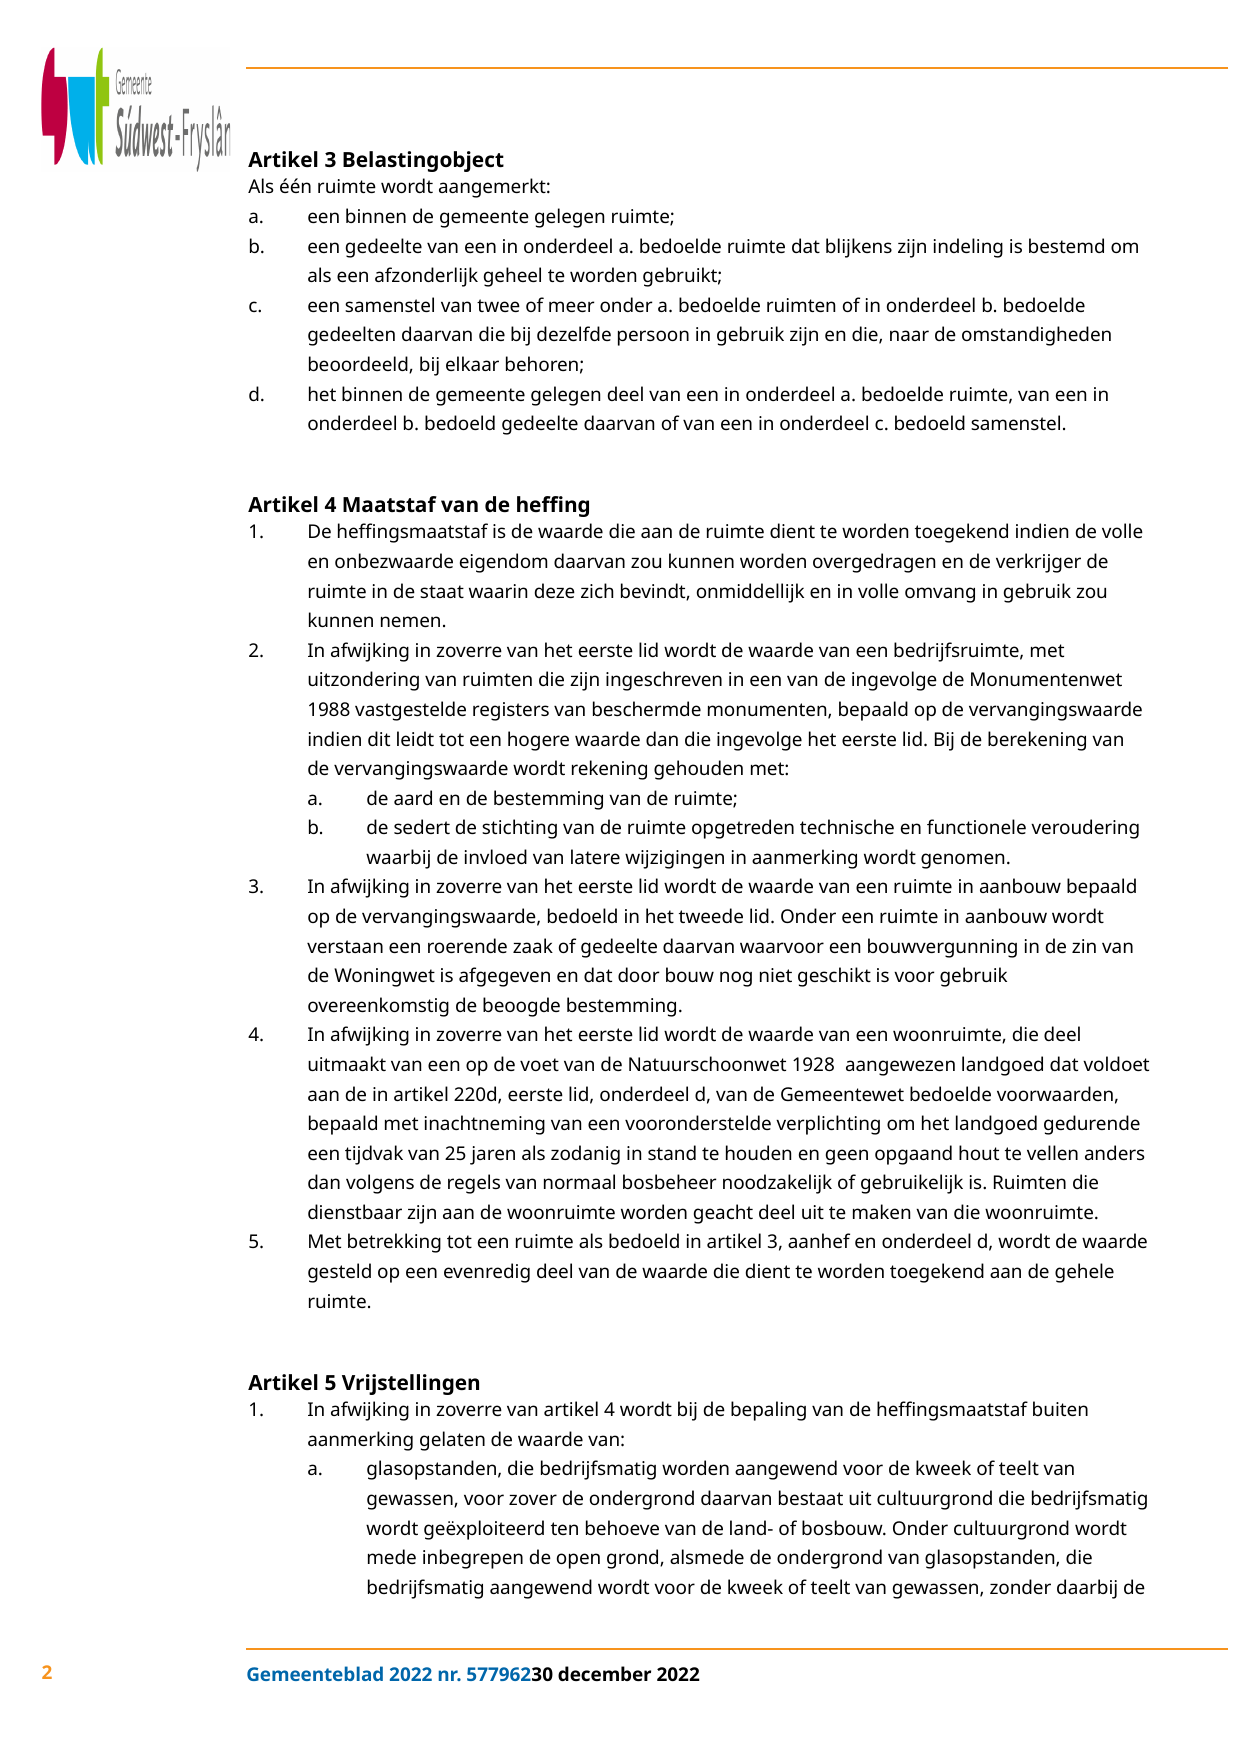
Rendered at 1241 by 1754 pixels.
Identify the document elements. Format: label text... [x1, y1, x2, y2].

list In afwijking in zoverre van het eerste lid wordt de waarde van een bedrijfsruimte, met uitzondering van ruimten die zijn ingeschreven in een van de ingevolge de Monumentenwet 1988 vastgestelde registers van beschermde monumenten, bepaald op de vervangingswaarde indien dit leidt tot een hogere waarde dan die ingevolge het eerste lid. Bij de berekening van de vervangingswaarde wordt rekening gehouden met: [248, 637, 1152, 781]
list de aard en de bestemming van de ruimte; [307, 785, 1152, 811]
text Artikel 5 Vrijstellingen [248, 1368, 1152, 1396]
picture [41, 47, 231, 172]
text Artikel 4 Maatstaf van de heffing [248, 490, 1152, 519]
list de sedert de stichting van de ruimte opgetreden technische en functionele veroudering waarbij de invloed van latere wijzigingen in aanmerking wordt genomen. [307, 814, 1152, 870]
text Artikel 3 Belastingobject [248, 145, 1152, 174]
list In afwijking in zoverre van het eerste lid wordt de waarde van een ruimte in aanbouw bepaald op de vervangingswaarde, bedoeld in het tweede lid. Onder een ruimte in aanbouw wordt verstaan een roerende zaak of gedeelte daarvan waarvoor een bouwvergunning in de zin van de Woningwet is afgegeven en dat door bouw nog niet geschikt is voor gebruik overeenkomstig de beoogde bestemming. [248, 874, 1152, 1018]
list In afwijking in zoverre van het eerste lid wordt de waarde van een woonruimte, die deel uitmaakt van een op de voet van de Natuurschoonwet 1928 aangewezen landgoed dat voldoet aan de in artikel 220d, eerste lid, onderdeel d, van de Gemeentewet bedoelde voorwaarden, bepaald met inachtneming van een vooronderstelde verplichting om het landgoed gedurende een tijdvak van 25 jaren als zodanig in stand te houden en geen opgaand hout te vellen anders dan volgens de regels van normaal bosbeheer noodzakelijk of gebruikelijk is. Ruimten die dienstbaar zijn aan de woonruimte worden geacht deel uit te maken van die woonruimte. [248, 1022, 1152, 1225]
list In afwijking in zoverre van artikel 4 wordt bij de bepaling van de heffingsmaatstaf buiten aanmerking gelaten de waarde van: [248, 1396, 1152, 1452]
list Met betrekking tot een ruimte als bedoeld in artikel 3, aanhef en onderdeel d, wordt de waarde gesteld op een evenredig deel van de waarde die dient te worden toegekend aan de gehele ruimte. [248, 1229, 1152, 1314]
list een samenstel van twee of meer onder a. bedoelde ruimten of in onderdeel b. bedoelde gedeelten daarvan die bij dezelfde persoon in gebruik zijn en die, naar de omstandigheden beoordeeld, bij elkaar behoren; [248, 292, 1152, 377]
list een binnen de gemeente gelegen ruimte; [248, 203, 1152, 229]
list glasopstanden, die bedrijfsmatig worden aangewend voor de kweek of teelt van gewassen, voor zover de ondergrond daarvan bestaat uit cultuurgrond die bedrijfsmatig wordt geëxploiteerd ten behoeve van de land- of bosbouw. Onder cultuurgrond wordt mede inbegrepen de open grond, alsmede de ondergrond van glasopstanden, die bedrijfsmatig aangewend wordt voor de kweek of teelt van gewassen, zonder daarbij de [307, 1456, 1152, 1599]
list een gedeelte van een in onderdeel a. bedoelde ruimte dat blijkens zijn indeling is bestemd om als een afzonderlijk geheel te worden gebruikt; [248, 233, 1152, 288]
text Als één ruimte wordt aangemerkt: [248, 174, 1152, 199]
list het binnen de gemeente gelegen deel van een in onderdeel a. bedoelde ruimte, van een in onderdeel b. bedoeld gedeelte daarvan of van een in onderdeel c. bedoeld samenstel. [248, 381, 1152, 436]
list De heffingsmaatstaf is de waarde die aan de ruimte dient te worden toegekend indien de volle en onbezwaarde eigendom daarvan zou kunnen worden overgedragen en de verkrijger de ruimte in de staat waarin deze zich bevindt, onmiddellijk en in volle omvang in gebruik zou kunnen nemen. [248, 519, 1152, 633]
